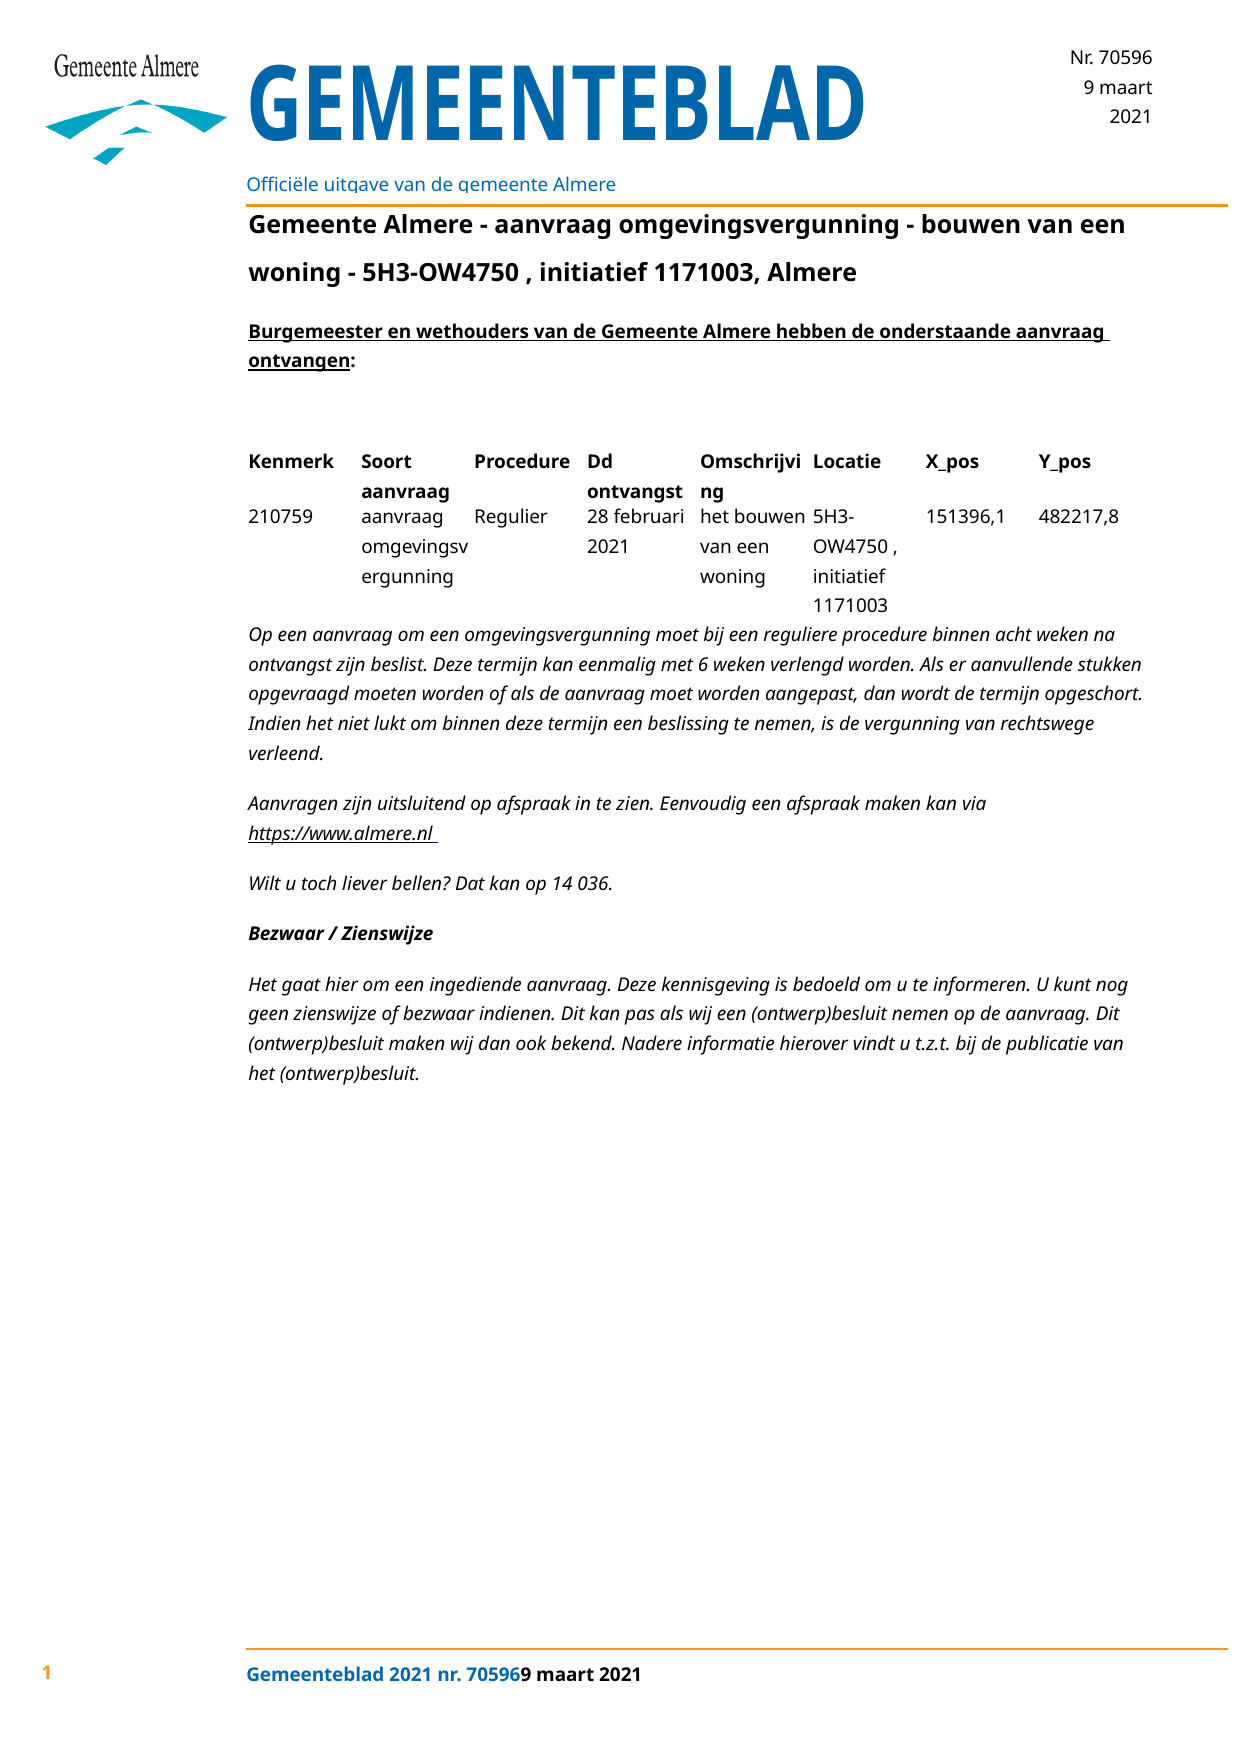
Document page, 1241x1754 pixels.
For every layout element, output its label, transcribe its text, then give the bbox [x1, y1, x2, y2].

table_header X_pos [926, 449, 1038, 504]
table_header Procedure [474, 449, 587, 504]
picture [41, 47, 231, 172]
table_cell aanvraag omgevingsvergunning [361, 504, 474, 618]
table_header Dd ontvangst [587, 449, 700, 504]
table_header Soort aanvraag [361, 449, 474, 504]
table_cell 482217,8 [1039, 504, 1152, 618]
text Burgemeester en wethouders van de Gemeente Almere hebben de onderstaande aanvraag ontvangen: [248, 318, 1152, 373]
table_header Locatie [813, 449, 926, 504]
table_cell Regulier [474, 504, 587, 618]
table_header Kenmerk [248, 449, 361, 504]
table_cell 210759 [248, 504, 361, 618]
text Gemeente Almere - aanvraag omgevingsvergunning - bouwen van een woning - 5H3-OW4750 , initiatief 1171003, Almere [248, 207, 1152, 288]
text Het gaat hier om een ingediende aanvraag. Deze kennisgeving is bedoeld om u te informeren. U kunt nog geen zienswijze of bezwaar indienen. Dit kan pas als wij een (ontwerp)besluit nemen op de aanvraag. Dit (ontwerp)besluit maken wij dan ook bekend. Nadere informatie hierover vindt u t.z.t. bij de publicatie van het (ontwerp)besluit. [248, 971, 1152, 1086]
table_cell het bouwen van een woning [700, 504, 813, 618]
text Aanvragen zijn uitsluitend op afspraak in te zien. Eenvoudig een afspraak maken kan via https://www.almere.nl [248, 790, 1152, 846]
table_cell 5H3-OW4750 , initiatief 1171003 [813, 504, 926, 618]
table_header Omschrijving [700, 449, 813, 504]
table_cell 151396,1 [926, 504, 1038, 618]
text Op een aanvraag om een omgevingsvergunning moet bij een reguliere procedure binnen acht weken na ontvangst zijn beslist. Deze termijn kan eenmalig met 6 weken verlengd worden. Als er aanvullende stukken opgevraagd moeten worden of als de aanvraag moet worden aangepast, dan wordt de termijn opgeschort. Indien het niet lukt om binnen deze termijn een beslissing te nemen, is de vergunning van rechtswege verleend. [248, 621, 1152, 766]
table_header Y_pos [1039, 449, 1152, 504]
text Wilt u toch liever bellen? Dat kan op 14 036. [248, 870, 1152, 896]
text Bezwaar / Zienswijze [248, 921, 1152, 946]
table_cell 28 februari 2021 [587, 504, 700, 618]
